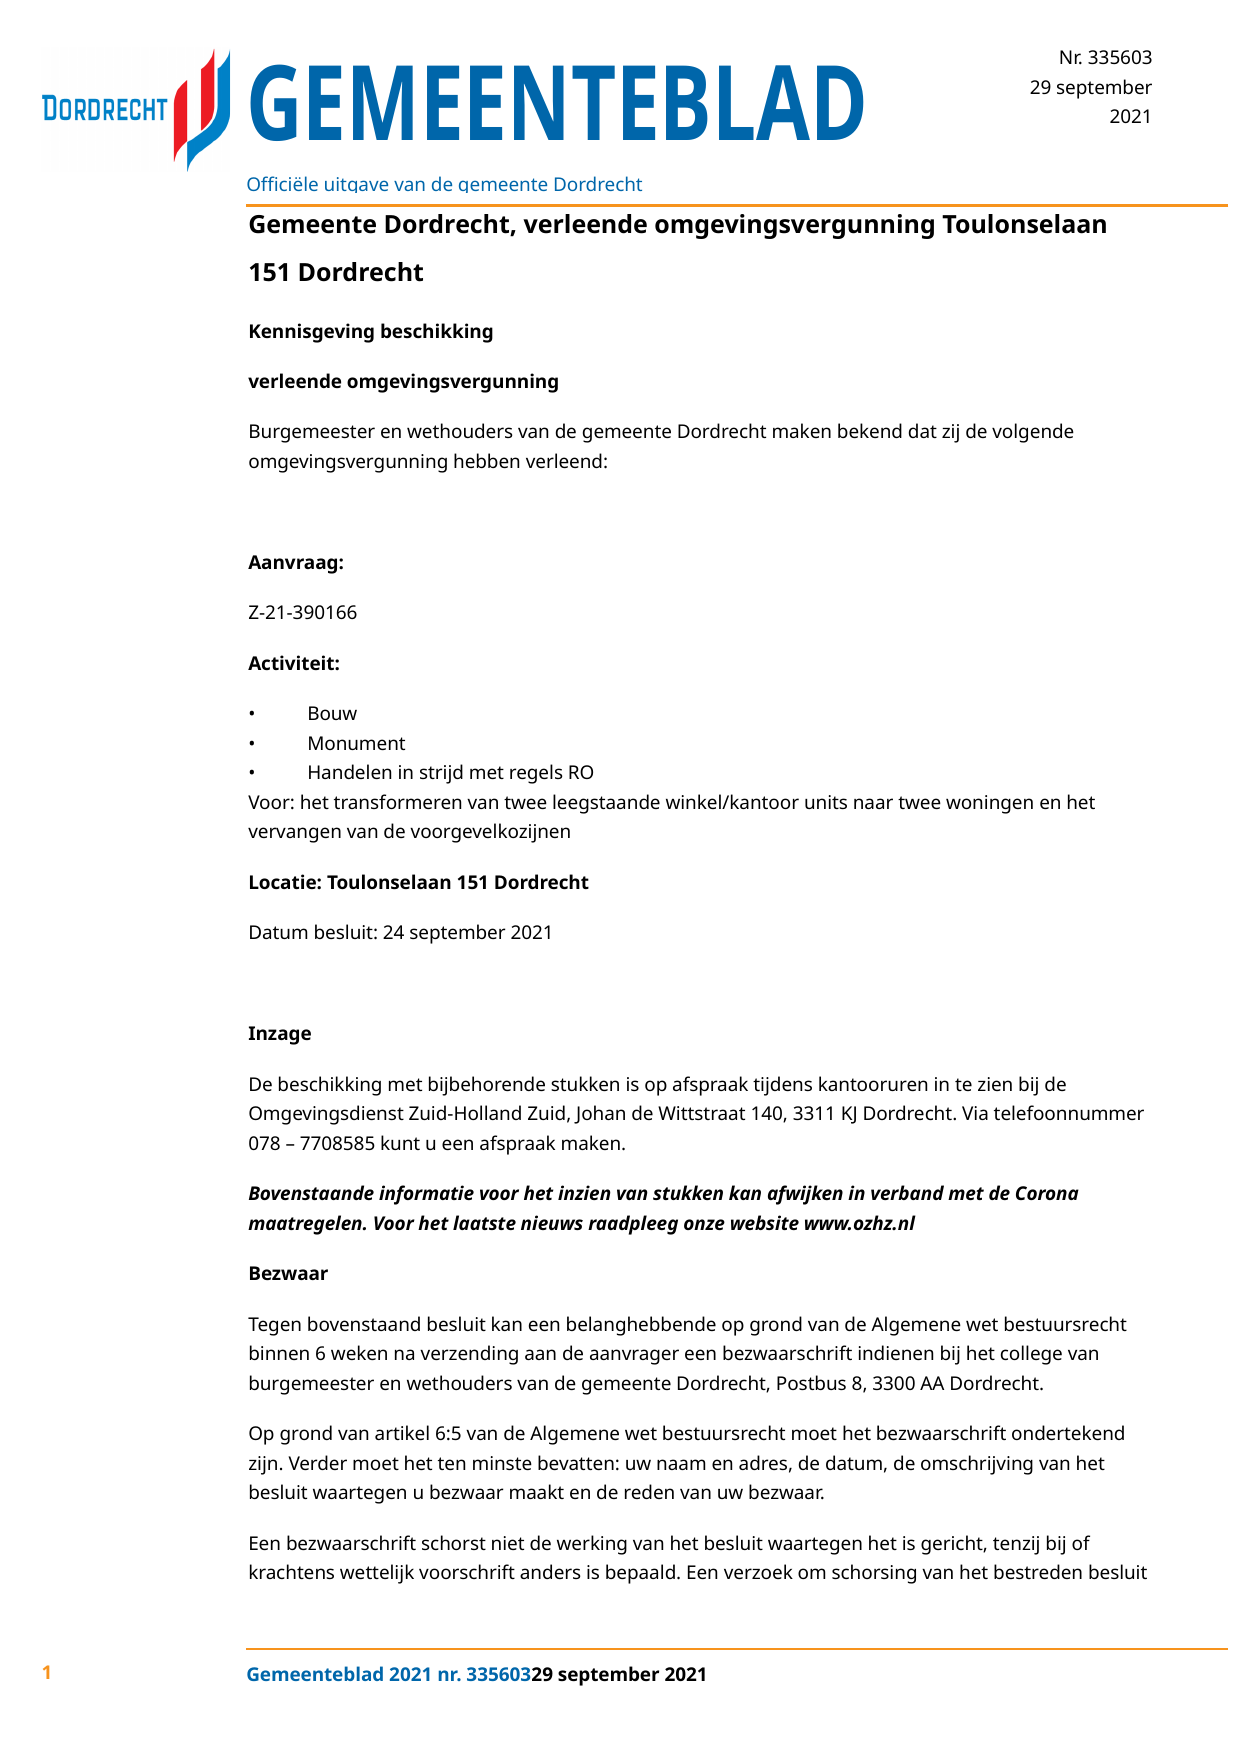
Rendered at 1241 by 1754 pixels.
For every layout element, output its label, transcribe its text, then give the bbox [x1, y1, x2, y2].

text Inzage [248, 1020, 1152, 1046]
text Gemeente Dordrecht, verleende omgevingsvergunning Toulonselaan 151 Dordrecht [248, 207, 1152, 288]
text Aanvraag: [248, 549, 1152, 575]
text Voor: het transformeren van twee leegstaande winkel/kantoor units naar twee woningen en het vervangen van de voorgevelkozijnen [248, 789, 1152, 844]
text Bezwaar [248, 1260, 1152, 1286]
text Datum besluit: 24 september 2021 [248, 919, 1152, 945]
text Burgemeester en wethouders van de gemeente Dordrecht maken bekend dat zij de volgende omgevingsvergunning hebben verleend: [248, 419, 1152, 474]
list Handelen in strijd met regels RO [248, 759, 1152, 785]
text De beschikking met bijbehorende stukken is op afspraak tijdens kantooruren in te zien bij de Omgevingsdienst Zuid-Holland Zuid, Johan de Wittstraat 140, 3311 KJ Dordrecht. Via telefoonnummer 078 – 7708585 kunt u een afspraak maken. [248, 1071, 1152, 1156]
text Een bezwaarschrift schorst niet de werking van het besluit waartegen het is gericht, tenzij bij of krachtens wettelijk voorschrift anders is bepaald. Een verzoek om schorsing van het bestreden besluit [248, 1530, 1152, 1585]
text Z-21-390166 [248, 599, 1152, 625]
text Locatie: Toulonselaan 151 Dordrecht [248, 869, 1152, 895]
text Tegen bovenstaand besluit kan een belanghebbende op grond van de Algemene wet bestuursrecht binnen 6 weken na verzending aan de aanvrager een bezwaarschrift indienen bij het college van burgemeester en wethouders van de gemeente Dordrecht, Postbus 8, 3300 AA Dordrecht. [248, 1311, 1152, 1396]
text Op grond van artikel 6:5 van de Algemene wet bestuursrecht moet het bezwaarschrift ondertekend zijn. Verder moet het ten minste bevatten: uw naam en adres, de datum, de omschrijving van het besluit waartegen u bezwaar maakt en de reden van uw bezwaar. [248, 1420, 1152, 1505]
text Kennisgeving beschikking [248, 318, 1152, 344]
text Activiteit: [248, 650, 1152, 676]
text Bovenstaande informatie voor het inzien van stukken kan afwijken in verband met de Corona maatregelen. Voor het laatste nieuws raadpleeg onze website www.ozhz.nl [248, 1180, 1152, 1236]
list Monument [248, 730, 1152, 756]
picture [41, 47, 231, 172]
list Bouw [248, 700, 1152, 726]
text verleende omgevingsvergunning [248, 368, 1152, 394]
